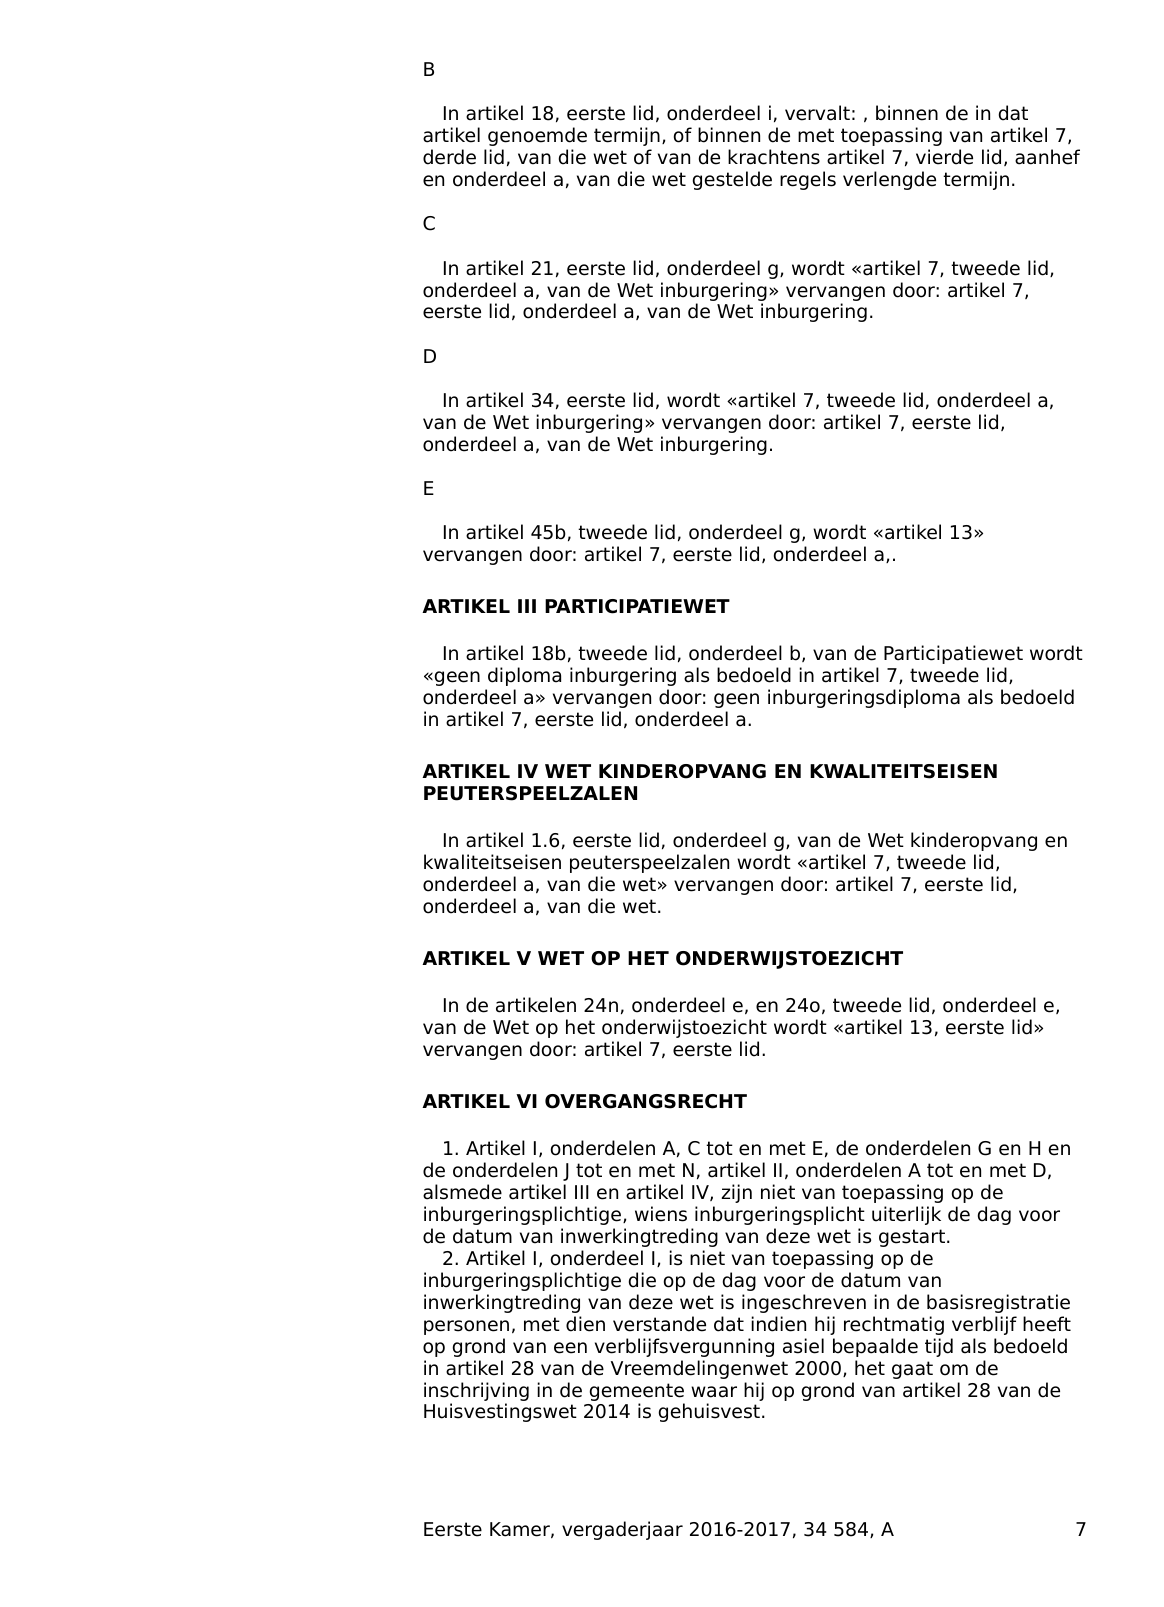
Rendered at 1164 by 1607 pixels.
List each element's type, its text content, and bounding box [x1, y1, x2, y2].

text B [422, 59, 1087, 81]
subtitle ARTIKEL III PARTICIPATIEWET [422, 596, 1087, 618]
text In artikel 34, eerste lid, wordt «artikel 7, tweede lid, onderdeel a, van de Wet inburgering» vervangen door: artikel 7, eerste lid, onderdeel a, van de Wet inburgering. [422, 390, 1087, 456]
subtitle ARTIKEL VI OVERGANGSRECHT [422, 1091, 1087, 1113]
text In artikel 18b, tweede lid, onderdeel b, van de Participatiewet wordt «geen diploma inburgering als bedoeld in artikel 7, tweede lid, onderdeel a» vervangen door: geen inburgeringsdiploma als bedoeld in artikel 7, eerste lid, onderdeel a. [422, 643, 1087, 731]
text In de artikelen 24n, onderdeel e, en 24o, tweede lid, onderdeel e, van de Wet op het onderwijstoezicht wordt «artikel 13, eerste lid» vervangen door: artikel 7, eerste lid. [422, 995, 1087, 1061]
text D [422, 346, 1087, 368]
subtitle ARTIKEL IV WET KINDEROPVANG EN KWALITEITSEISEN PEUTERSPEELZALEN [422, 761, 1087, 805]
subtitle ARTIKEL V WET OP HET ONDERWIJSTOEZICHT [422, 948, 1087, 970]
text 2. Artikel I, onderdeel I, is niet van toepassing op de inburgeringsplichtige die op de dag voor de datum van inwerkingtreding van deze wet is ingeschreven in de basisregistratie personen, met dien verstande dat indien hij rechtmatig verblijf heeft op grond van een verblijfsvergunning asiel bepaalde tijd als bedoeld in artikel 28 van de Vreemdelingenwet 2000, het gaat om de inschrijving in de gemeente waar hij op grond van artikel 28 van de Huisvestingswet 2014 is gehuisvest. [422, 1248, 1087, 1423]
text In artikel 18, eerste lid, onderdeel i, vervalt: , binnen de in dat artikel genoemde termijn, of binnen de met toepassing van artikel 7, derde lid, van die wet of van de krachtens artikel 7, vierde lid, aanhef en onderdeel a, van die wet gestelde regels verlengde termijn. [422, 103, 1087, 191]
text E [422, 478, 1087, 500]
text In artikel 21, eerste lid, onderdeel g, wordt «artikel 7, tweede lid, onderdeel a, van de Wet inburgering» vervangen door: artikel 7, eerste lid, onderdeel a, van de Wet inburgering. [422, 257, 1087, 323]
text 1. Artikel I, onderdelen A, C tot en met E, de onderdelen G en H en de onderdelen J tot en met N, artikel II, onderdelen A tot en met D, alsmede artikel III en artikel IV, zijn niet van toepassing op de inburgeringsplichtige, wiens inburgeringsplicht uiterlijk de dag voor de datum van inwerkingtreding van deze wet is gestart. [422, 1138, 1087, 1248]
text In artikel 1.6, eerste lid, onderdeel g, van de Wet kinderopvang en kwaliteitseisen peuterspeelzalen wordt «artikel 7, tweede lid, onderdeel a, van die wet» vervangen door: artikel 7, eerste lid, onderdeel a, van die wet. [422, 830, 1087, 918]
text In artikel 45b, tweede lid, onderdeel g, wordt «artikel 13» vervangen door: artikel 7, eerste lid, onderdeel a,. [422, 522, 1087, 566]
text C [422, 213, 1087, 235]
